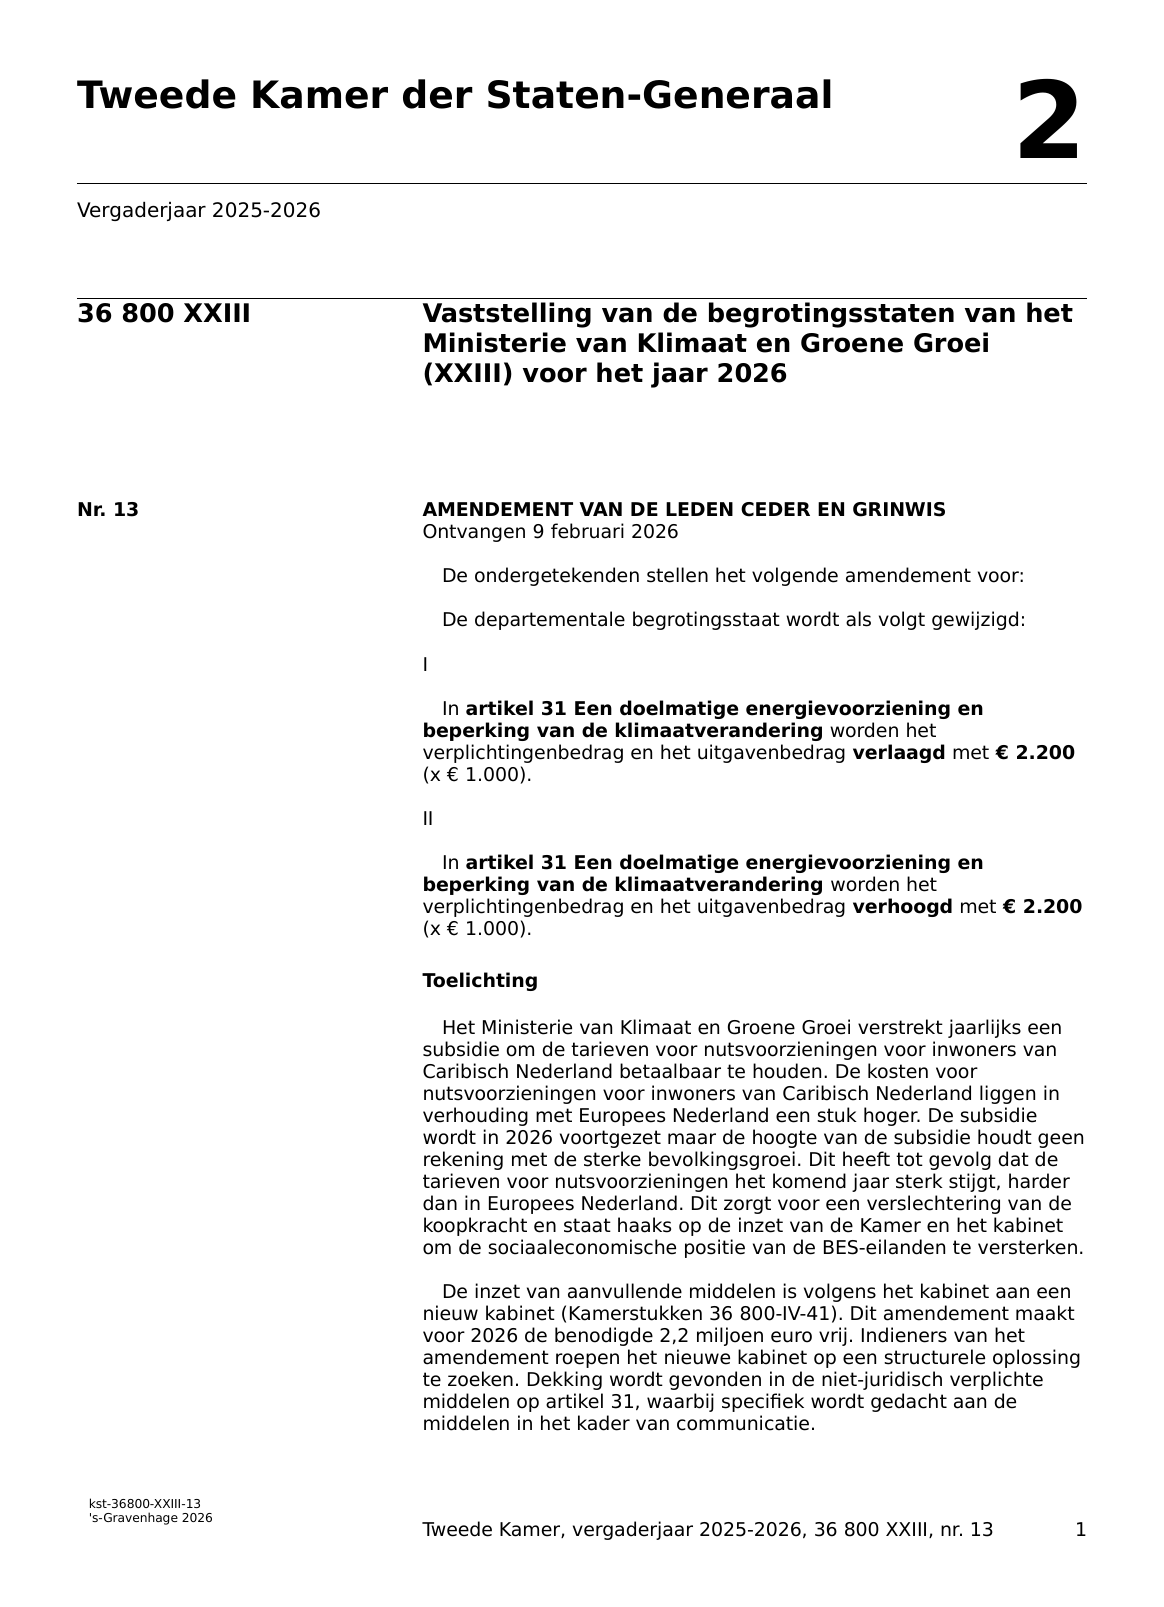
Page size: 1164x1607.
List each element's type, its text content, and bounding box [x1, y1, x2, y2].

text Ontvangen 9 februari 2026 [422, 521, 1087, 543]
text 's-Gravenhage 2026 [88, 1511, 323, 1525]
subtitle Toelichting [422, 970, 1087, 992]
table_header Tweede Kamer der Staten-Generaal [77, 59, 886, 183]
subtitle 36 800 XXIII Vaststelling van de begrotingsstaten van het Ministerie van Klimaat en Groene Groei (XXIII) voor het jaar 2026 [77, 299, 1087, 388]
text Het Ministerie van Klimaat en Groene Groei verstrekt jaarlijks een subsidie om de tarieven voor nutsvoorzieningen voor inwoners van Caribisch Nederland betaalbaar te houden. De kosten voor nutsvoorzieningen voor inwoners van Caribisch Nederland liggen in verhouding met Europees Nederland een stuk hoger. De subsidie wordt in 2026 voortgezet maar de hoogte van de subsidie houdt geen rekening met de sterke bevolkingsgroei. Dit heeft tot gevolg dat de tarieven voor nutsvoorzieningen het komend jaar sterk stijgt, harder dan in Europees Nederland. Dit zorgt voor een verslechtering van de koopkracht en staat haaks op de inzet van de Kamer en het kabinet om de sociaaleconomische positie van de BES-eilanden te versterken. [422, 1017, 1087, 1259]
subtitle Nr. 13 AMENDEMENT VAN DE LEDEN CEDER EN GRINWIS [77, 499, 1087, 521]
table_cell Vergaderjaar 2025-2026 [77, 184, 1087, 298]
text In artikel 31 Een doelmatige energievoorziening en beperking van de klimaatverandering worden het verplichtingenbedrag en het uitgavenbedrag verhoogd met € 2.200 (x € 1.000). [422, 852, 1087, 940]
table_header 2 [886, 59, 1087, 183]
text De inzet van aanvullende middelen is volgens het kabinet aan een nieuw kabinet (Kamerstukken 36 800-IV-41). Dit amendement maakt voor 2026 de benodigde 2,2 miljoen euro vrij. Indieners van het amendement roepen het nieuwe kabinet op een structurele oplossing te zoeken. Dekking wordt gevonden in de niet-juridisch verplichte middelen op artikel 31, waarbij specifiek wordt gedacht aan de middelen in het kader van communicatie. [422, 1281, 1087, 1435]
text kst-36800-XXIII-13 [88, 1497, 323, 1511]
text De ondergetekenden stellen het volgende amendement voor: [422, 565, 1087, 587]
text In artikel 31 Een doelmatige energievoorziening en beperking van de klimaatverandering worden het verplichtingenbedrag en het uitgavenbedrag verlaagd met € 2.200 (x € 1.000). [422, 698, 1087, 786]
text II [422, 808, 1087, 830]
text I [422, 653, 1087, 676]
text De departementale begrotingsstaat wordt als volgt gewijzigd: [422, 609, 1087, 631]
